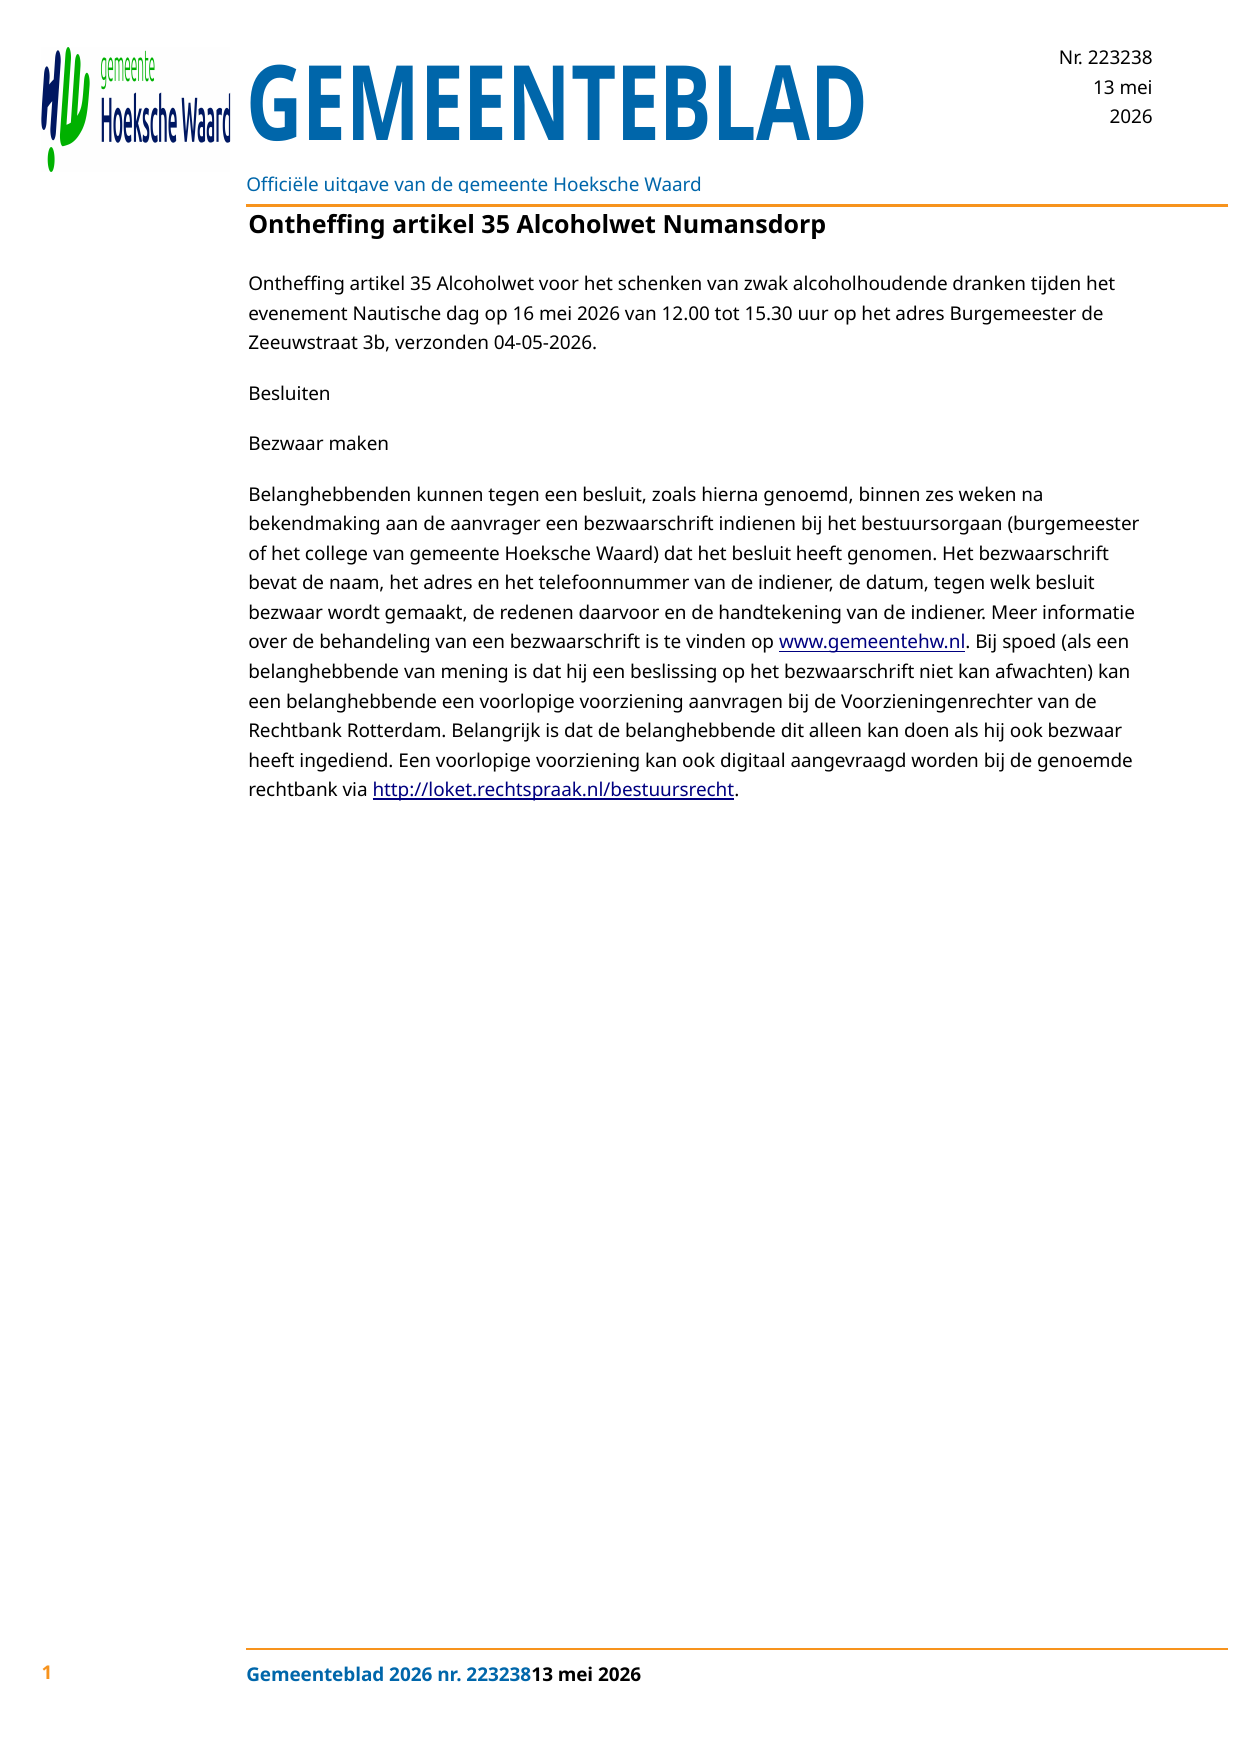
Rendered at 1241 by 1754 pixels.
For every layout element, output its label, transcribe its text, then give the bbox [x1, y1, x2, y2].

text Ontheffing artikel 35 Alcoholwet Numansdorp [248, 207, 1152, 241]
text Ontheffing artikel 35 Alcoholwet voor het schenken van zwak alcoholhoudende dranken tijden het evenement Nautische dag op 16 mei 2026 van 12.00 tot 15.30 uur op het adres Burgemeester de Zeeuwstraat 3b, verzonden 04-05-2026. [248, 270, 1152, 355]
picture [41, 47, 231, 172]
text Besluiten [248, 380, 1152, 406]
text Bezwaar maken [248, 430, 1152, 456]
text Belanghebbenden kunnen tegen een besluit, zoals hierna genoemd, binnen zes weken na bekendmaking aan de aanvrager een bezwaarschrift indienen bij het bestuursorgaan (burgemeester of het college van gemeente Hoeksche Waard) dat het besluit heeft genomen. Het bezwaarschrift bevat de naam, het adres en het telefoonnummer van de indiener, de datum, tegen welk besluit bezwaar wordt gemaakt, de redenen daarvoor en de handtekening van de indiener. Meer informatie over de behandeling van een bezwaarschrift is te vinden op www.gemeentehw.nl. Bij spoed (als een belanghebbende van mening is dat hij een beslissing op het bezwaarschrift niet kan afwachten) kan een belanghebbende een voorlopige voorziening aanvragen bij de Voorzieningenrechter van de Rechtbank Rotterdam. Belangrijk is dat de belanghebbende dit alleen kan doen als hij ook bezwaar heeft ingediend. Een voorlopige voorziening kan ook digitaal aangevraagd worden bij de genoemde rechtbank via http://loket.rechtspraak.nl/bestuursrecht. [248, 481, 1152, 802]
